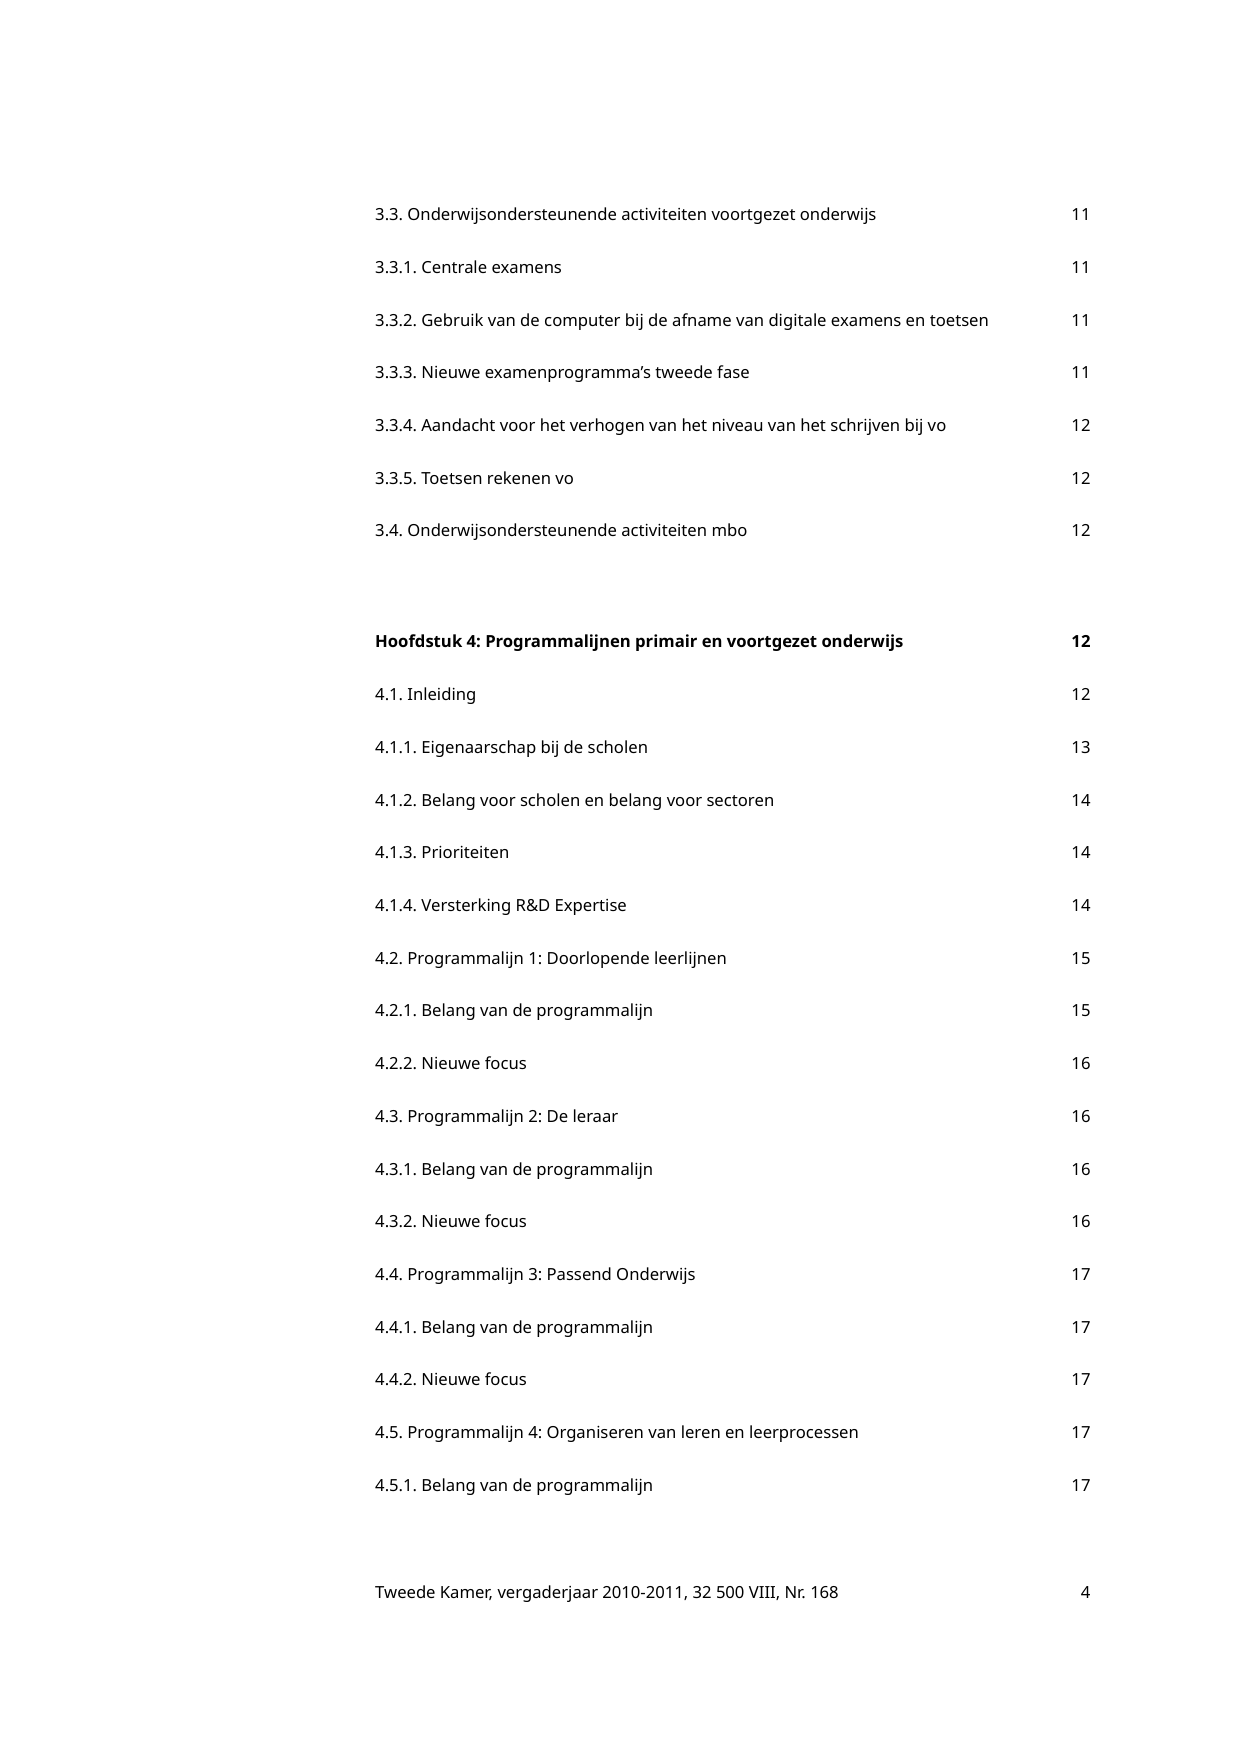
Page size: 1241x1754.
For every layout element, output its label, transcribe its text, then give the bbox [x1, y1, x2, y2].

table_cell [1011, 150, 1090, 203]
table_cell 12 [1011, 414, 1090, 466]
table_cell 12 [1011, 519, 1090, 572]
table_cell 15 [1011, 999, 1090, 1052]
table_cell [375, 150, 1011, 203]
table_cell 17 [1011, 1474, 1090, 1526]
table_cell 4.5.1. Belang van de programmalijn [375, 1474, 1011, 1526]
table_cell 4.2.2. Nieuwe focus [375, 1052, 1011, 1104]
table_cell 4.2. Programmalijn 1: Doorlopende leerlijnen [375, 946, 1011, 999]
table_cell 4.3. Programmalijn 2: De leraar [375, 1105, 1011, 1157]
table_cell [375, 572, 1011, 630]
table_cell 12 [1011, 630, 1090, 683]
table_cell 16 [1011, 1052, 1090, 1104]
table_cell 3.3.4. Aandacht voor het verhogen van het niveau van het schrijven bij vo [375, 414, 1011, 466]
table_cell 11 [1011, 308, 1090, 361]
table_cell 3.3.5. Toetsen rekenen vo [375, 466, 1011, 519]
table_cell 17 [1011, 1315, 1090, 1368]
table_cell Hoofdstuk 4: Programmalijnen primair en voortgezet onderwijs [375, 630, 1011, 683]
table_cell 3.3.2. Gebruik van de computer bij de afname van digitale examens en toetsen [375, 308, 1011, 361]
table_cell 15 [1011, 946, 1090, 999]
table_cell 4.4. Programmalijn 3: Passend Onderwijs [375, 1263, 1011, 1315]
table_cell 14 [1011, 788, 1090, 841]
table_cell 11 [1011, 361, 1090, 413]
table_cell 14 [1011, 841, 1090, 894]
table_cell 17 [1011, 1368, 1090, 1421]
table_cell 16 [1011, 1105, 1090, 1157]
table_cell 3.3. Onderwijsondersteunende activiteiten voortgezet onderwijs [375, 203, 1011, 255]
table_cell 4.3.1. Belang van de programmalijn [375, 1157, 1011, 1210]
table_cell 16 [1011, 1157, 1090, 1210]
table_cell 4.2.1. Belang van de programmalijn [375, 999, 1011, 1052]
table_cell 4.4.1. Belang van de programmalijn [375, 1315, 1011, 1368]
table_cell 4.1.4. Versterking R&D Expertise [375, 894, 1011, 946]
table_cell 12 [1011, 466, 1090, 519]
table_cell 3.3.1. Centrale examens [375, 255, 1011, 308]
table_cell 4.1.3. Prioriteiten [375, 841, 1011, 894]
table_cell 13 [1011, 736, 1090, 788]
table_cell 12 [1011, 683, 1090, 736]
table_cell 16 [1011, 1210, 1090, 1263]
table_cell 11 [1011, 203, 1090, 255]
table_cell 3.4. Onderwijsondersteunende activiteiten mbo [375, 519, 1011, 572]
table_cell 3.3.3. Nieuwe examenprogramma’s tweede fase [375, 361, 1011, 413]
table_cell 4.5. Programmalijn 4: Organiseren van leren en leerprocessen [375, 1421, 1011, 1473]
table_cell 17 [1011, 1421, 1090, 1473]
table_cell [1011, 572, 1090, 630]
table_cell 4.1.1. Eigenaarschap bij de scholen [375, 736, 1011, 788]
table_cell 14 [1011, 894, 1090, 946]
table_cell 11 [1011, 255, 1090, 308]
table_cell 4.1.2. Belang voor scholen en belang voor sectoren [375, 788, 1011, 841]
table_cell 4.4.2. Nieuwe focus [375, 1368, 1011, 1421]
table_cell 4.3.2. Nieuwe focus [375, 1210, 1011, 1263]
table_cell 4.1. Inleiding [375, 683, 1011, 736]
table_cell 17 [1011, 1263, 1090, 1315]
